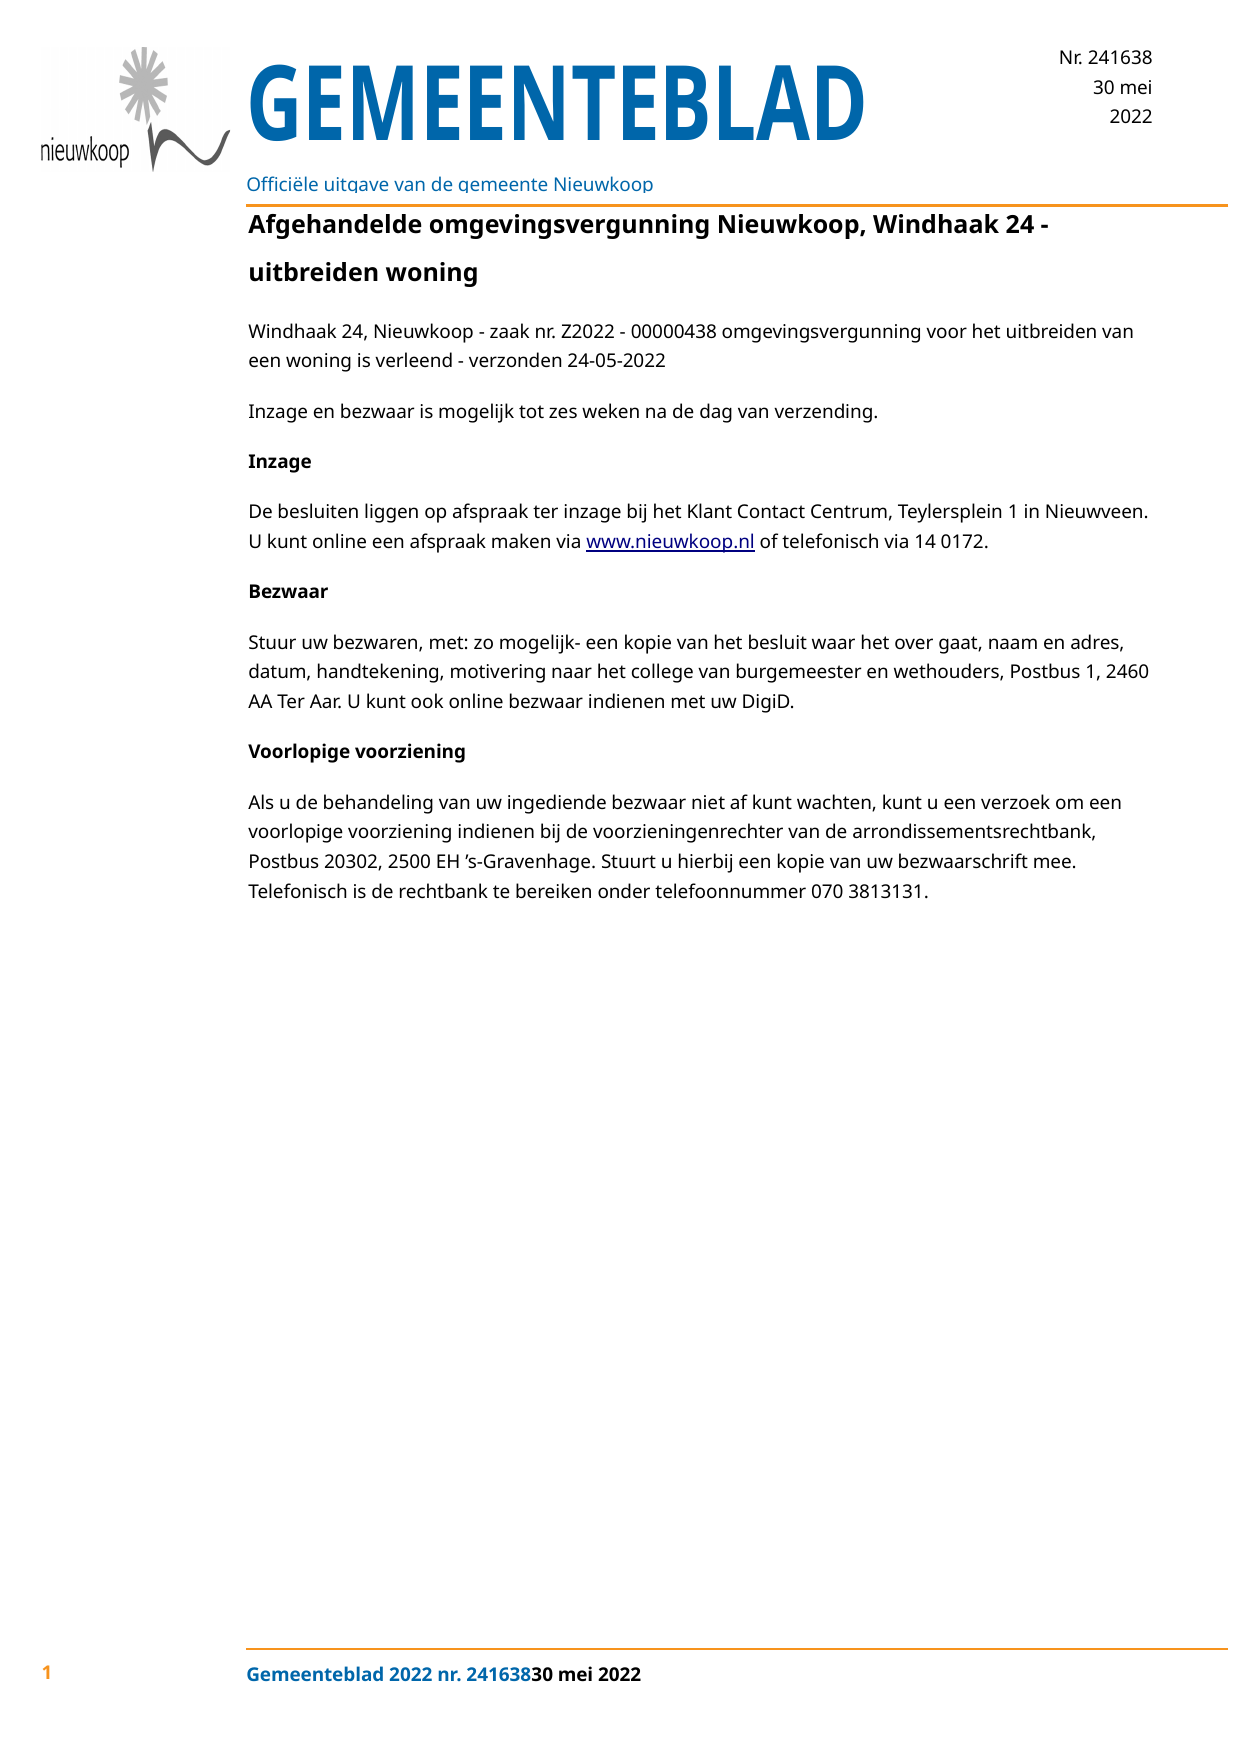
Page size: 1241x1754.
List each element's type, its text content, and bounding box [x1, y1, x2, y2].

text De besluiten liggen op afspraak ter inzage bij het Klant Contact Centrum, Teylersplein 1 in Nieuwveen. U kunt online een afspraak maken via www.nieuwkoop.nl of telefonisch via 14 0172. [248, 499, 1152, 554]
text Stuur uw bezwaren, met: zo mogelijk- een kopie van het besluit waar het over gaat, naam en adres, datum, handtekening, motivering naar het college van burgemeester en wethouders, Postbus 1, 2460 AA Ter Aar. U kunt ook online bezwaar indienen met uw DigiD. [248, 629, 1152, 714]
text Afgehandelde omgevingsvergunning Nieuwkoop, Windhaak 24 - uitbreiden woning [248, 207, 1152, 288]
text Voorlopige voorziening [248, 739, 1152, 764]
text Bezwaar [248, 579, 1152, 604]
text Windhaak 24, Nieuwkoop - zaak nr. Z2022 - 00000438 omgevingsvergunning voor het uitbreiden van een woning is verleend - verzonden 24-05-2022 [248, 318, 1152, 373]
text Inzage en bezwaar is mogelijk tot zes weken na de dag van verzending. [248, 398, 1152, 424]
picture [41, 47, 231, 172]
text Als u de behandeling van uw ingediende bezwaar niet af kunt wachten, kunt u een verzoek om een voorlopige voorziening indienen bij de voorzieningenrechter van de arrondissementsrechtbank, Postbus 20302, 2500 EH ’s-Gravenhage. Stuurt u hierbij een kopie van uw bezwaarschrift mee. Telefonisch is de rechtbank te bereiken onder telefoonnummer 070 3813131. [248, 789, 1152, 904]
text Inzage [248, 448, 1152, 474]
